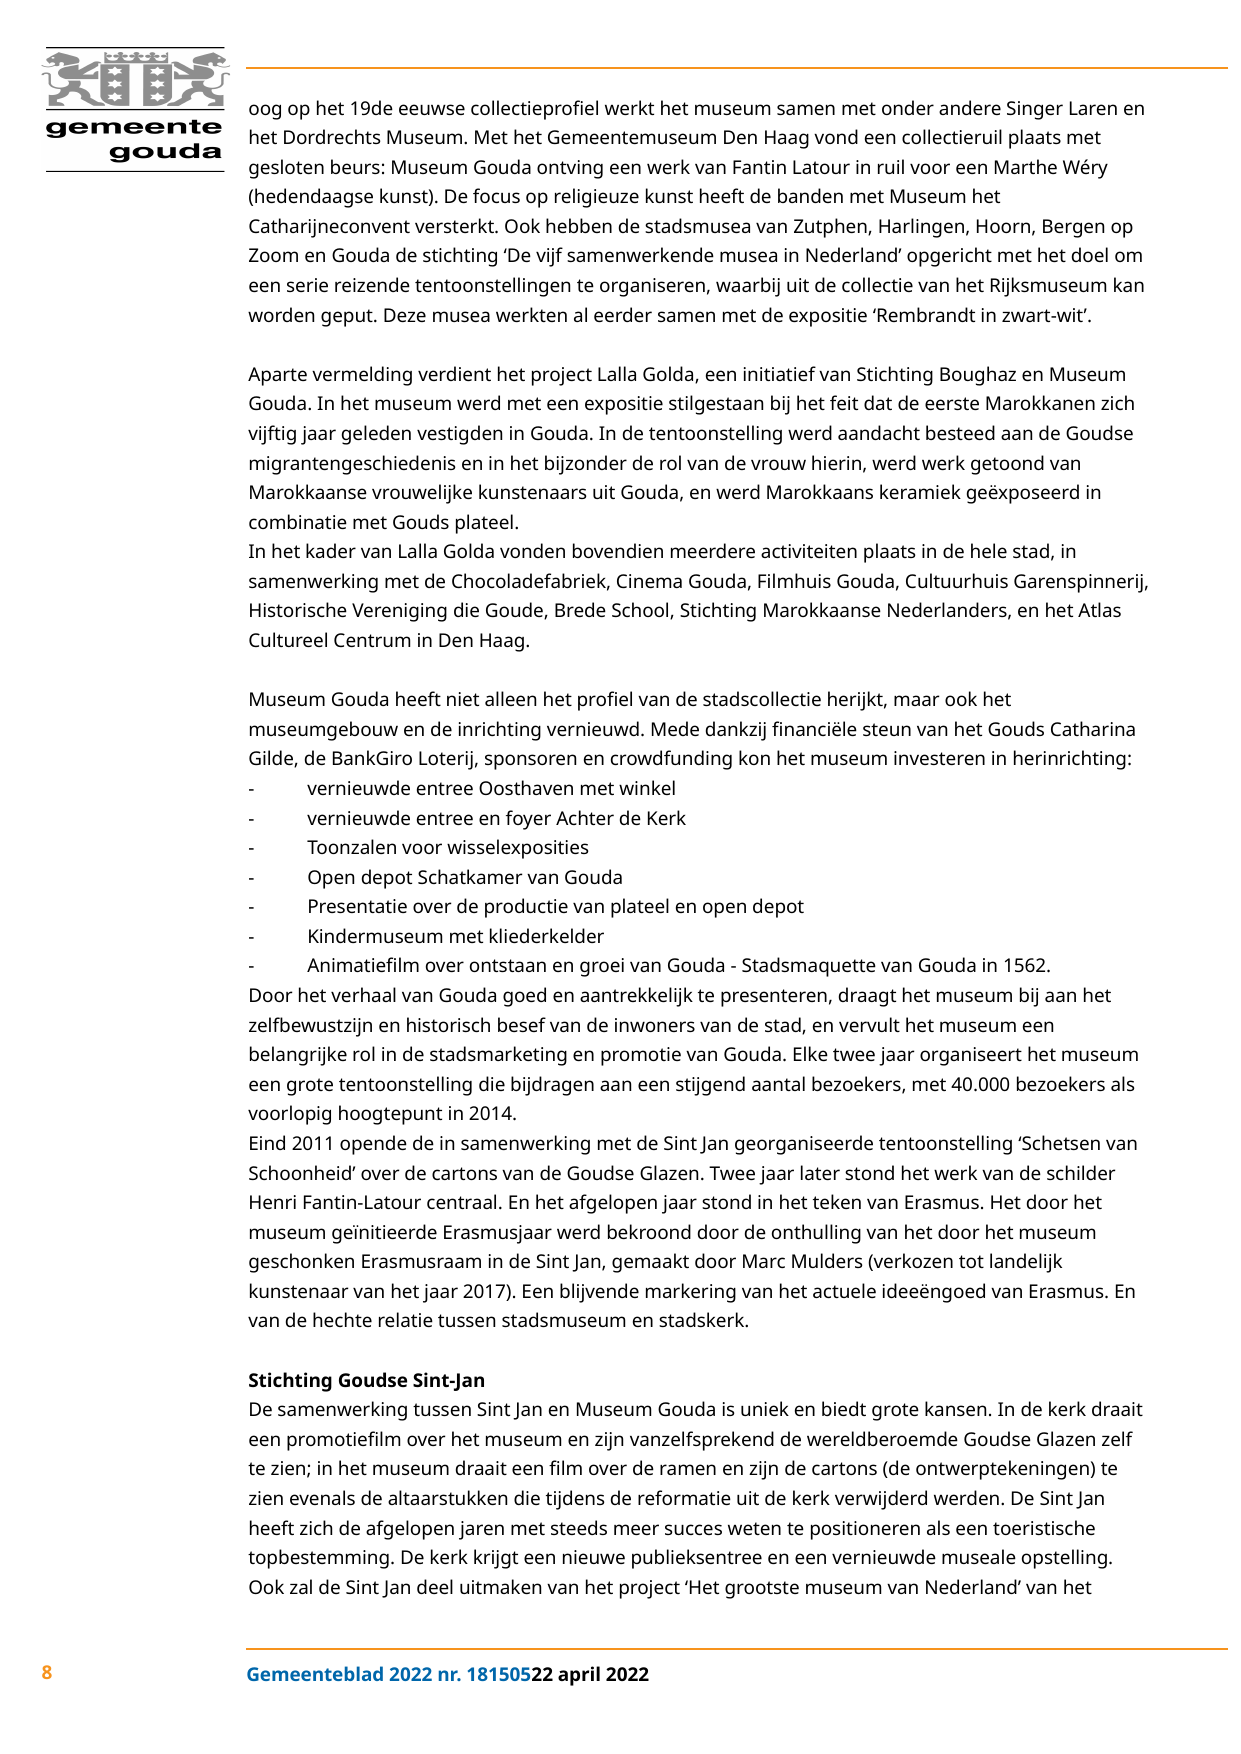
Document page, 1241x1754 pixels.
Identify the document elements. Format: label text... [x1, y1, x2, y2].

list vernieuwde entree Oosthaven met winkel [248, 775, 1152, 801]
text Door het verhaal van Gouda goed en aantrekkelijk te presenteren, draagt het museum bij aan het zelfbewustzijn en historisch besef van de inwoners van de stad, en vervult het museum een belangrijke rol in de stadsmarketing en promotie van Gouda. Elke twee jaar organiseert het museum een grote tentoonstelling die bijdragen aan een stijgend aantal bezoekers, met 40.000 bezoekers als voorlopig hoogtepunt in 2014. [248, 982, 1152, 1126]
list vernieuwde entree en foyer Achter de Kerk [248, 805, 1152, 831]
text De samenwerking tussen Sint Jan en Museum Gouda is uniek en biedt grote kansen. In de kerk draait een promotiefilm over het museum en zijn vanzelfsprekend de wereldberoemde Goudse Glazen zelf te zien; in het museum draait een film over de ramen en zijn de cartons (de ontwerptekeningen) te zien evenals de altaarstukken die tijdens de reformatie uit de kerk verwijderd werden. De Sint Jan heeft zich de afgelopen jaren met steeds meer succes weten te positioneren als een toeristische topbestemming. De kerk krijgt een nieuwe publieksentree en een vernieuwde museale opstelling. Ook zal de Sint Jan deel uitmaken van het project ‘Het grootste museum van Nederland’ van het [248, 1396, 1152, 1600]
list Animatiefilm over ontstaan en groei van Gouda - Stadsmaquette van Gouda in 1562. [248, 953, 1152, 978]
list Toonzalen voor wisselexposities [248, 834, 1152, 860]
text Stichting Goudse Sint-Jan [248, 1367, 1152, 1393]
list Open depot Schatkamer van Gouda [248, 864, 1152, 890]
text oog op het 19de eeuwse collectieprofiel werkt het museum samen met onder andere Singer Laren en het Dordrechts Museum. Met het Gemeentemuseum Den Haag vond een collectieruil plaats met gesloten beurs: Museum Gouda ontving een werk van Fantin Latour in ruil voor een Marthe Wéry (hedendaagse kunst). De focus op religieuze kunst heeft de banden met Museum het Catharijneconvent versterkt. Ook hebben de stadsmusea van Zutphen, Harlingen, Hoorn, Bergen op Zoom en Gouda de stichting ‘De vijf samenwerkende musea in Nederland’ opgericht met het doel om een serie reizende tentoonstellingen te organiseren, waarbij uit de collectie van het Rijksmuseum kan worden geput. Deze musea werkten al eerder samen met de expositie ‘Rembrandt in zwart-wit’. [248, 95, 1152, 328]
list Presentatie over de productie van plateel en open depot [248, 893, 1152, 919]
picture [41, 47, 231, 172]
text Aparte vermelding verdient het project Lalla Golda, een initiatief van Stichting Boughaz en Museum Gouda. In het museum werd met een expositie stilgestaan bij het feit dat de eerste Marokkanen zich vijftig jaar geleden vestigden in Gouda. In de tentoonstelling werd aandacht besteed aan de Goudse migrantengeschiedenis en in het bijzonder de rol van de vrouw hierin, werd werk getoond van Marokkaanse vrouwelijke kunstenaars uit Gouda, en werd Marokkaans keramiek geëxposeerd in combinatie met Gouds plateel. [248, 361, 1152, 535]
text Museum Gouda heeft niet alleen het profiel van de stadscollectie herijkt, maar ook het museumgebouw en de inrichting vernieuwd. Mede dankzij financiële steun van het Gouds Catharina Gilde, de BankGiro Loterij, sponsoren en crowdfunding kon het museum investeren in herinrichting: [248, 686, 1152, 771]
text Eind 2011 opende de in samenwerking met de Sint Jan georganiseerde tentoonstelling ‘Schetsen van Schoonheid’ over de cartons van de Goudse Glazen. Twee jaar later stond het werk van de schilder Henri Fantin-Latour centraal. En het afgelopen jaar stond in het teken van Erasmus. Het door het museum geïnitieerde Erasmusjaar werd bekroond door de onthulling van het door het museum geschonken Erasmusraam in de Sint Jan, gemaakt door Marc Mulders (verkozen tot landelijk kunstenaar van het jaar 2017). Een blijvende markering van het actuele ideeëngoed van Erasmus. En van de hechte relatie tussen stadsmuseum en stadskerk. [248, 1130, 1152, 1333]
list Kindermuseum met kliederkelder [248, 923, 1152, 949]
text In het kader van Lalla Golda vonden bovendien meerdere activiteiten plaats in de hele stad, in samenwerking met de Chocoladefabriek, Cinema Gouda, Filmhuis Gouda, Cultuurhuis Garenspinnerij, Historische Vereniging die Goude, Brede School, Stichting Marokkaanse Nederlanders, en het Atlas Cultureel Centrum in Den Haag. [248, 538, 1152, 653]
